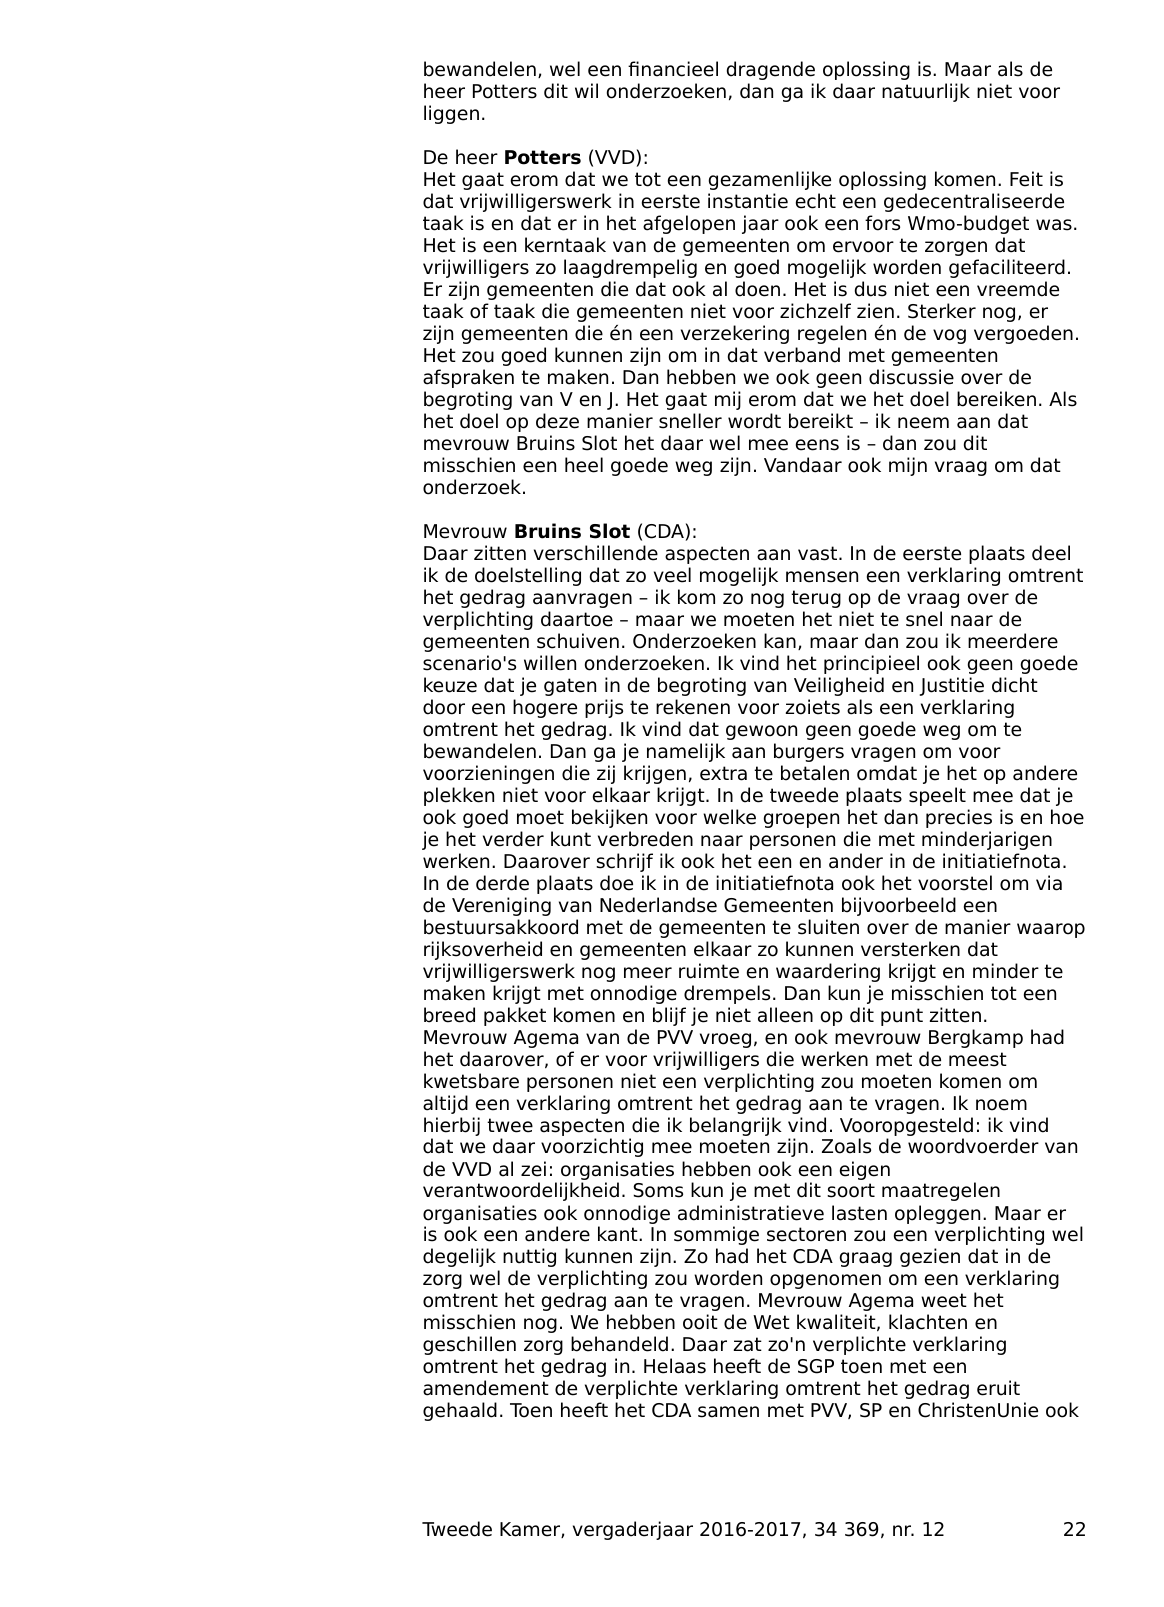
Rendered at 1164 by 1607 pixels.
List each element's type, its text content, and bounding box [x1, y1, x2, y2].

text Het gaat erom dat we tot een gezamenlijke oplossing komen. Feit is dat vrijwilligerswerk in eerste instantie echt een gedecentraliseerde taak is en dat er in het afgelopen jaar ook een fors Wmo-budget was. Het is een kerntaak van de gemeenten om ervoor te zorgen dat vrijwilligers zo laagdrempelig en goed mogelijk worden gefaciliteerd. Er zijn gemeenten die dat ook al doen. Het is dus niet een vreemde taak of taak die gemeenten niet voor zichzelf zien. Sterker nog, er zijn gemeenten die én een verzekering regelen én de vog vergoeden. Het zou goed kunnen zijn om in dat verband met gemeenten afspraken te maken. Dan hebben we ook geen discussie over de begroting van V en J. Het gaat mij erom dat we het doel bereiken. Als het doel op deze manier sneller wordt bereikt – ik neem aan dat mevrouw Bruins Slot het daar wel mee eens is – dan zou dit misschien een heel goede weg zijn. Vandaar ook mijn vraag om dat onderzoek. [422, 169, 1087, 499]
text De heer Potters (VVD): [422, 147, 1087, 169]
text bewandelen, wel een financieel dragende oplossing is. Maar als de heer Potters dit wil onderzoeken, dan ga ik daar natuurlijk niet voor liggen. [422, 59, 1087, 125]
text Daar zitten verschillende aspecten aan vast. In de eerste plaats deel ik de doelstelling dat zo veel mogelijk mensen een verklaring omtrent het gedrag aanvragen – ik kom zo nog terug op de vraag over de verplichting daartoe – maar we moeten het niet te snel naar de gemeenten schuiven. Onderzoeken kan, maar dan zou ik meerdere scenario's willen onderzoeken. Ik vind het principieel ook geen goede keuze dat je gaten in de begroting van Veiligheid en Justitie dicht door een hogere prijs te rekenen voor zoiets als een verklaring omtrent het gedrag. Ik vind dat gewoon geen goede weg om te bewandelen. Dan ga je namelijk aan burgers vragen om voor voorzieningen die zij krijgen, extra te betalen omdat je het op andere plekken niet voor elkaar krijgt. In de tweede plaats speelt mee dat je ook goed moet bekijken voor welke groepen het dan precies is en hoe je het verder kunt verbreden naar personen die met minderjarigen werken. Daarover schrijf ik ook het een en ander in de initiatiefnota. In de derde plaats doe ik in de initiatiefnota ook het voorstel om via de Vereniging van Nederlandse Gemeenten bijvoorbeeld een bestuursakkoord met de gemeenten te sluiten over de manier waarop rijksoverheid en gemeenten elkaar zo kunnen versterken dat vrijwilligerswerk nog meer ruimte en waardering krijgt en minder te maken krijgt met onnodige drempels. Dan kun je misschien tot een breed pakket komen en blijf je niet alleen op dit punt zitten. [422, 543, 1087, 1027]
text Mevrouw Bruins Slot (CDA): [422, 521, 1087, 543]
text Mevrouw Agema van de PVV vroeg, en ook mevrouw Bergkamp had het daarover, of er voor vrijwilligers die werken met de meest kwetsbare personen niet een verplichting zou moeten komen om altijd een verklaring omtrent het gedrag aan te vragen. Ik noem hierbij twee aspecten die ik belangrijk vind. Vooropgesteld: ik vind dat we daar voorzichtig mee moeten zijn. Zoals de woordvoerder van de VVD al zei: organisaties hebben ook een eigen verantwoordelijkheid. Soms kun je met dit soort maatregelen organisaties ook onnodige administratieve lasten opleggen. Maar er is ook een andere kant. In sommige sectoren zou een verplichting wel degelijk nuttig kunnen zijn. Zo had het CDA graag gezien dat in de zorg wel de verplichting zou worden opgenomen om een verklaring omtrent het gedrag aan te vragen. Mevrouw Agema weet het misschien nog. We hebben ooit de Wet kwaliteit, klachten en geschillen zorg behandeld. Daar zat zo'n verplichte verklaring omtrent het gedrag in. Helaas heeft de SGP toen met een amendement de verplichte verklaring omtrent het gedrag eruit gehaald. Toen heeft het CDA samen met PVV, SP en ChristenUnie ook [422, 1027, 1087, 1422]
